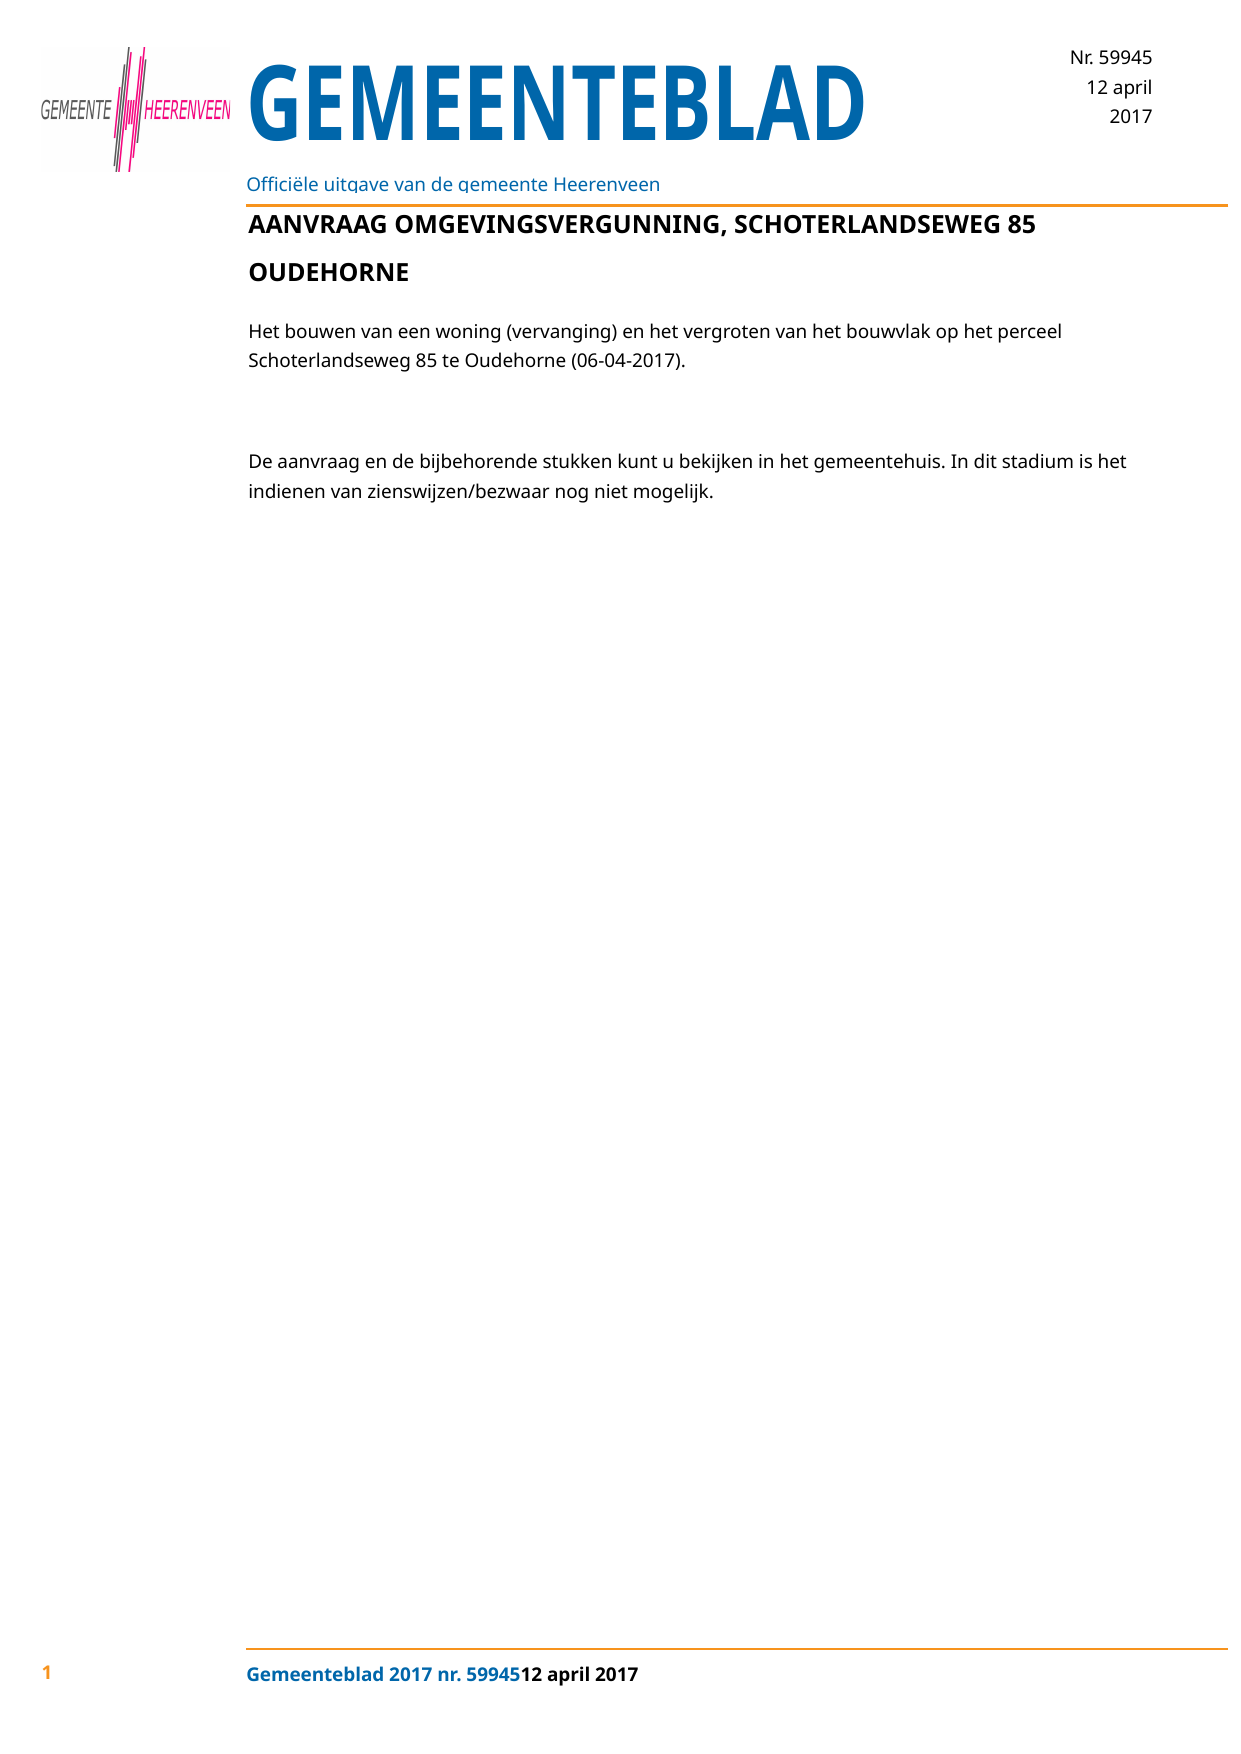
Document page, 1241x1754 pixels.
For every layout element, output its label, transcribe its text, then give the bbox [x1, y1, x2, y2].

text AANVRAAG OMGEVINGSVERGUNNING, SCHOTERLANDSEWEG 85 OUDEHORNE [248, 207, 1152, 288]
picture [41, 47, 231, 172]
text De aanvraag en de bijbehorende stukken kunt u bekijken in het gemeentehuis. In dit stadium is het indienen van zienswijzen/bezwaar nog niet mogelijk. [248, 448, 1152, 504]
text Het bouwen van een woning (vervanging) en het vergroten van het bouwvlak op het perceel Schoterlandseweg 85 te Oudehorne (06-04-2017). [248, 318, 1152, 373]
